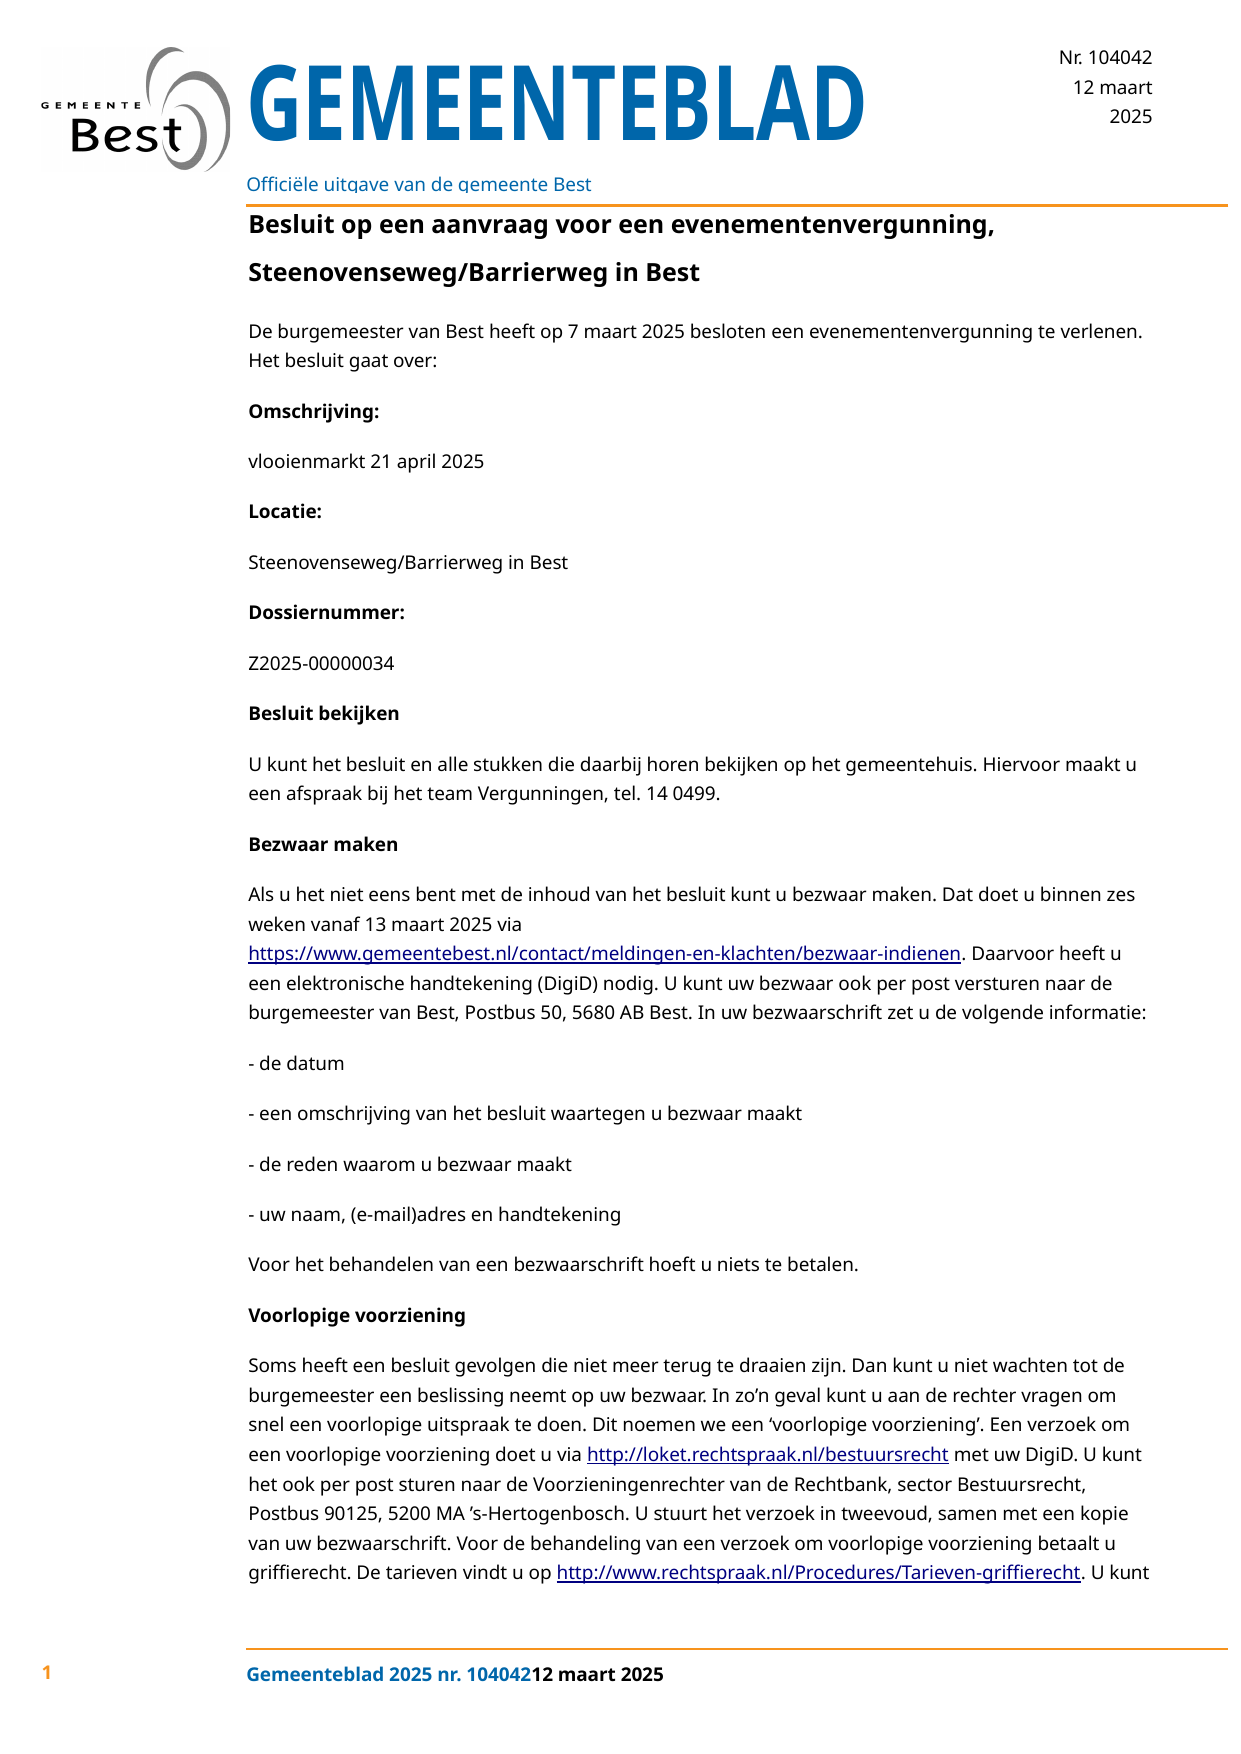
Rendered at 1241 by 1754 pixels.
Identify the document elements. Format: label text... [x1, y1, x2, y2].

text Voor het behandelen van een bezwaarschrift hoeft u niets te betalen. [248, 1252, 1152, 1277]
text Z2025-00000034 [248, 650, 1152, 676]
text Besluit op een aanvraag voor een evenementenvergunning, Steenovenseweg/Barrierweg in Best [248, 207, 1152, 288]
text Steenovenseweg/Barrierweg in Best [248, 549, 1152, 575]
text Soms heeft een besluit gevolgen die niet meer terug te draaien zijn. Dan kunt u niet wachten tot de burgemeester een beslissing neemt op uw bezwaar. In zo’n geval kunt u aan de rechter vragen om snel een voorlopige uitspraak te doen. Dit noemen we een ‘voorlopige voorziening’. Een verzoek om een voorlopige voorziening doet u via http://loket.rechtspraak.nl/bestuursrecht met uw DigiD. U kunt het ook per post sturen naar de Voorzieningenrechter van de Rechtbank, sector Bestuursrecht, Postbus 90125, 5200 MA ’s-Hertogenbosch. U stuurt het verzoek in tweevoud, samen met een kopie van uw bezwaarschrift. Voor de behandeling van een verzoek om voorlopige voorziening betaalt u griffierecht. De tarieven vindt u op http://www.rechtspraak.nl/Procedures/Tarieven-griffierecht. U kunt [248, 1352, 1152, 1585]
text De burgemeester van Best heeft op 7 maart 2025 besloten een evenementenvergunning te verlenen. Het besluit gaat over: [248, 318, 1152, 373]
text - een omschrijving van het besluit waartegen u bezwaar maakt [248, 1100, 1152, 1126]
text Omschrijving: [248, 398, 1152, 424]
text vlooienmarkt 21 april 2025 [248, 448, 1152, 474]
text Bezwaar maken [248, 831, 1152, 857]
text Voorlopige voorziening [248, 1302, 1152, 1328]
text Locatie: [248, 499, 1152, 524]
text - de reden waarom u bezwaar maakt [248, 1151, 1152, 1177]
text Dossiernummer: [248, 599, 1152, 625]
text - uw naam, (e-mail)adres en handtekening [248, 1201, 1152, 1227]
picture [41, 47, 231, 172]
text Besluit bekijken [248, 700, 1152, 726]
text U kunt het besluit en alle stukken die daarbij horen bekijken op het gemeentehuis. Hiervoor maakt u een afspraak bij het team Vergunningen, tel. 14 0499. [248, 751, 1152, 806]
text Als u het niet eens bent met de inhoud van het besluit kunt u bezwaar maken. Dat doet u binnen zes weken vanaf 13 maart 2025 via https://www.gemeentebest.nl/contact/meldingen-en-klachten/bezwaar-indienen. Daarvoor heeft u een elektronische handtekening (DigiD) nodig. U kunt uw bezwaar ook per post versturen naar de burgemeester van Best, Postbus 50, 5680 AB Best. In uw bezwaarschrift zet u de volgende informatie: [248, 881, 1152, 1025]
text - de datum [248, 1050, 1152, 1076]
